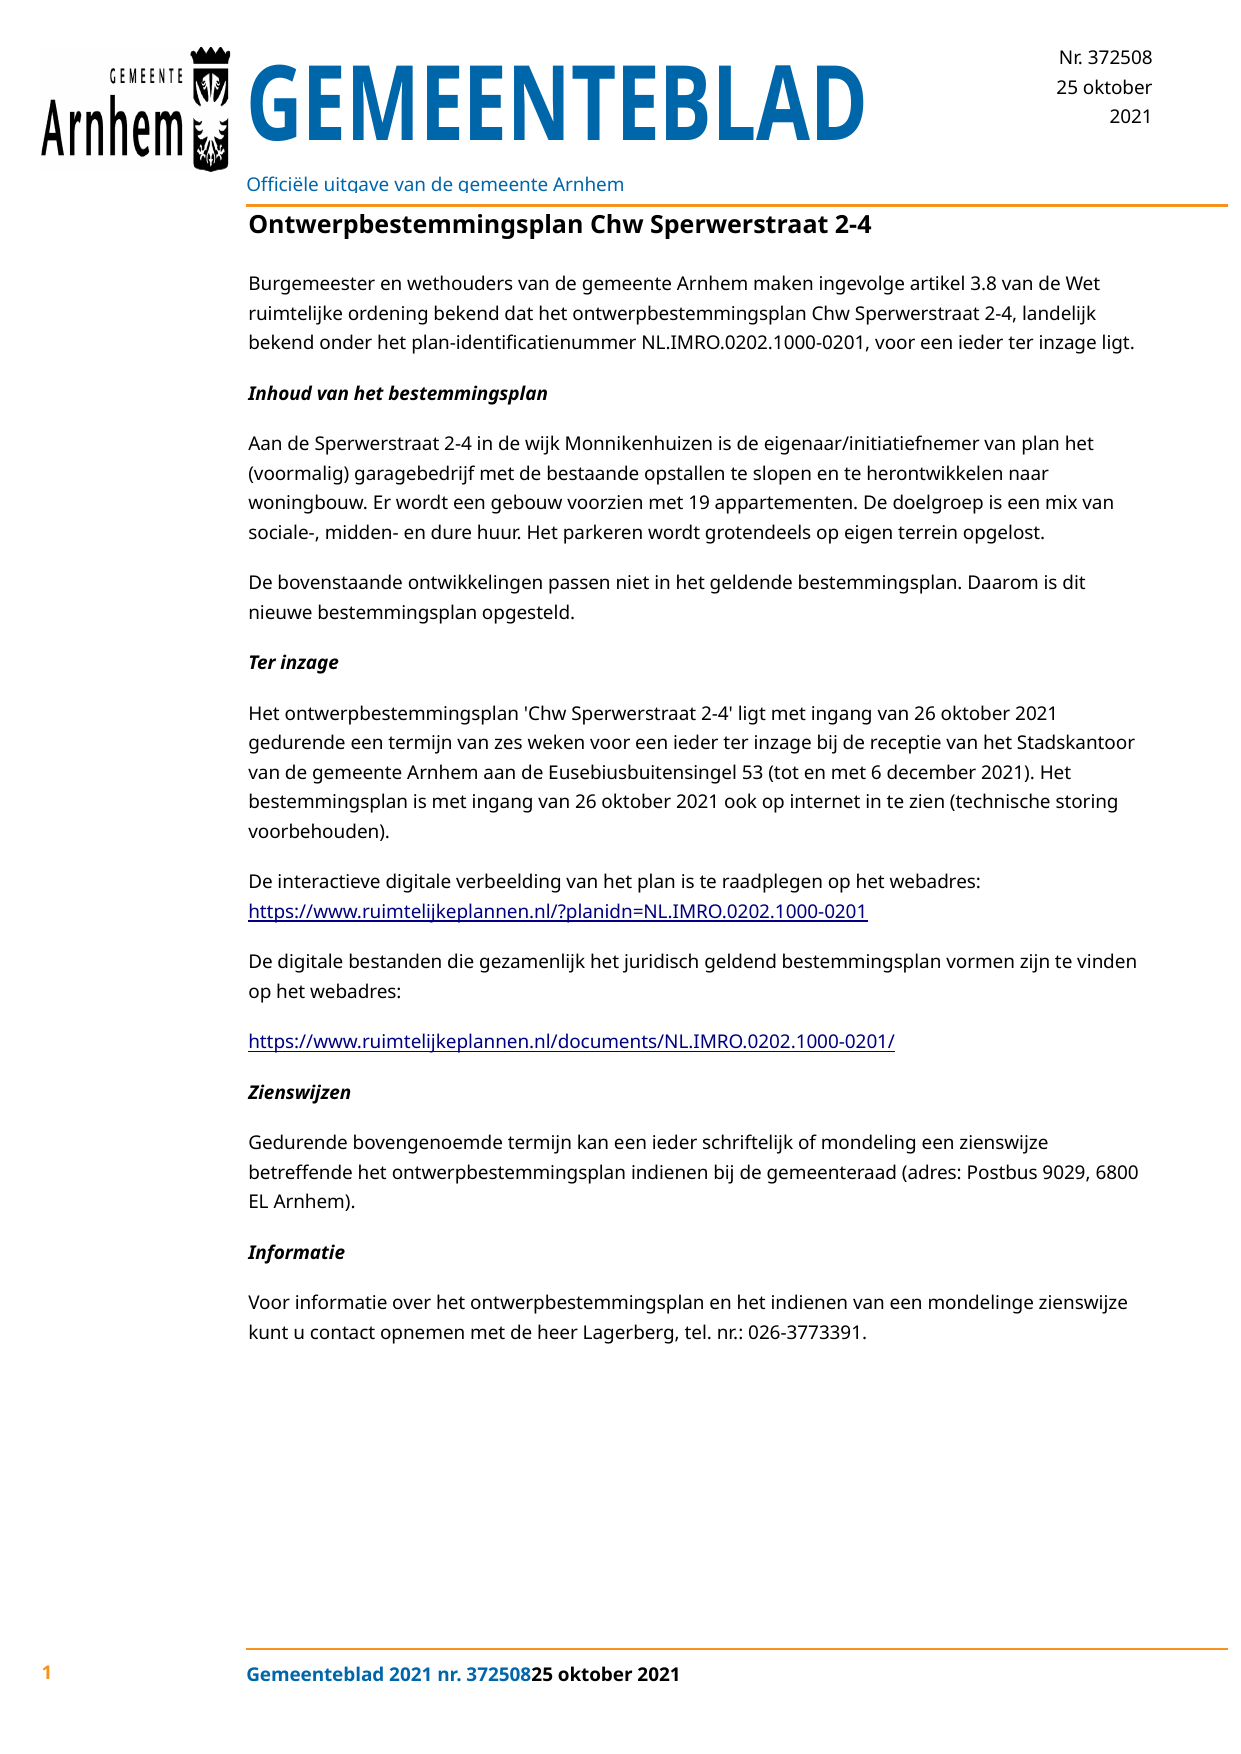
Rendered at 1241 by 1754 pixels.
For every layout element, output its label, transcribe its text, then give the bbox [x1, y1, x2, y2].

text https://www.ruimtelijkeplannen.nl/documents/NL.IMRO.0202.1000-0201/ [248, 1029, 1152, 1054]
text De bovenstaande ontwikkelingen passen niet in het geldende bestemmingsplan. Daarom is dit nieuwe bestemmingsplan opgesteld. [248, 569, 1152, 625]
text Inhoud van het bestemmingsplan [248, 380, 1152, 406]
text Gedurende bovengenoemde termijn kan een ieder schriftelijk of mondeling een zienswijze betreffende het ontwerpbestemmingsplan indienen bij de gemeenteraad (adres: Postbus 9029, 6800 EL Arnhem). [248, 1129, 1152, 1214]
text De digitale bestanden die gezamenlijk het juridisch geldend bestemmingsplan vormen zijn te vinden op het webadres: [248, 949, 1152, 1004]
text Burgemeester en wethouders van de gemeente Arnhem maken ingevolge artikel 3.8 van de Wet ruimtelijke ordening bekend dat het ontwerpbestemmingsplan Chw Sperwerstraat 2-4, landelijk bekend onder het plan-identificatienummer NL.IMRO.0202.1000-0201, voor een ieder ter inzage ligt. [248, 270, 1152, 355]
text Ter inzage [248, 649, 1152, 675]
text Zienswijzen [248, 1079, 1152, 1105]
text Ontwerpbestemmingsplan Chw Sperwerstraat 2-4 [248, 207, 1152, 241]
text Informatie [248, 1239, 1152, 1265]
text Het ontwerpbestemmingsplan 'Chw Sperwerstraat 2-4' ligt met ingang van 26 oktober 2021 gedurende een termijn van zes weken voor een ieder ter inzage bij de receptie van het Stadskantoor van de gemeente Arnhem aan de Eusebiusbuitensingel 53 (tot en met 6 december 2021). Het bestemmingsplan is met ingang van 26 oktober 2021 ook op internet in te zien (technische storing voorbehouden). [248, 700, 1152, 844]
text De interactieve digitale verbeelding van het plan is te raadplegen op het webadres: https://www.ruimtelijkeplannen.nl/?planidn=NL.IMRO.0202.1000-0201 [248, 869, 1152, 924]
picture [41, 47, 231, 172]
text Aan de Sperwerstraat 2-4 in de wijk Monnikenhuizen is de eigenaar/initiatiefnemer van plan het (voormalig) garagebedrijf met de bestaande opstallen te slopen en te herontwikkelen naar woningbouw. Er wordt een gebouw voorzien met 19 appartementen. De doelgroep is een mix van sociale-, midden- en dure huur. Het parkeren wordt grotendeels op eigen terrein opgelost. [248, 430, 1152, 545]
text Voor informatie over het ontwerpbestemmingsplan en het indienen van een mondelinge zienswijze kunt u contact opnemen met de heer Lagerberg, tel. nr.: 026-3773391. [248, 1289, 1152, 1345]
